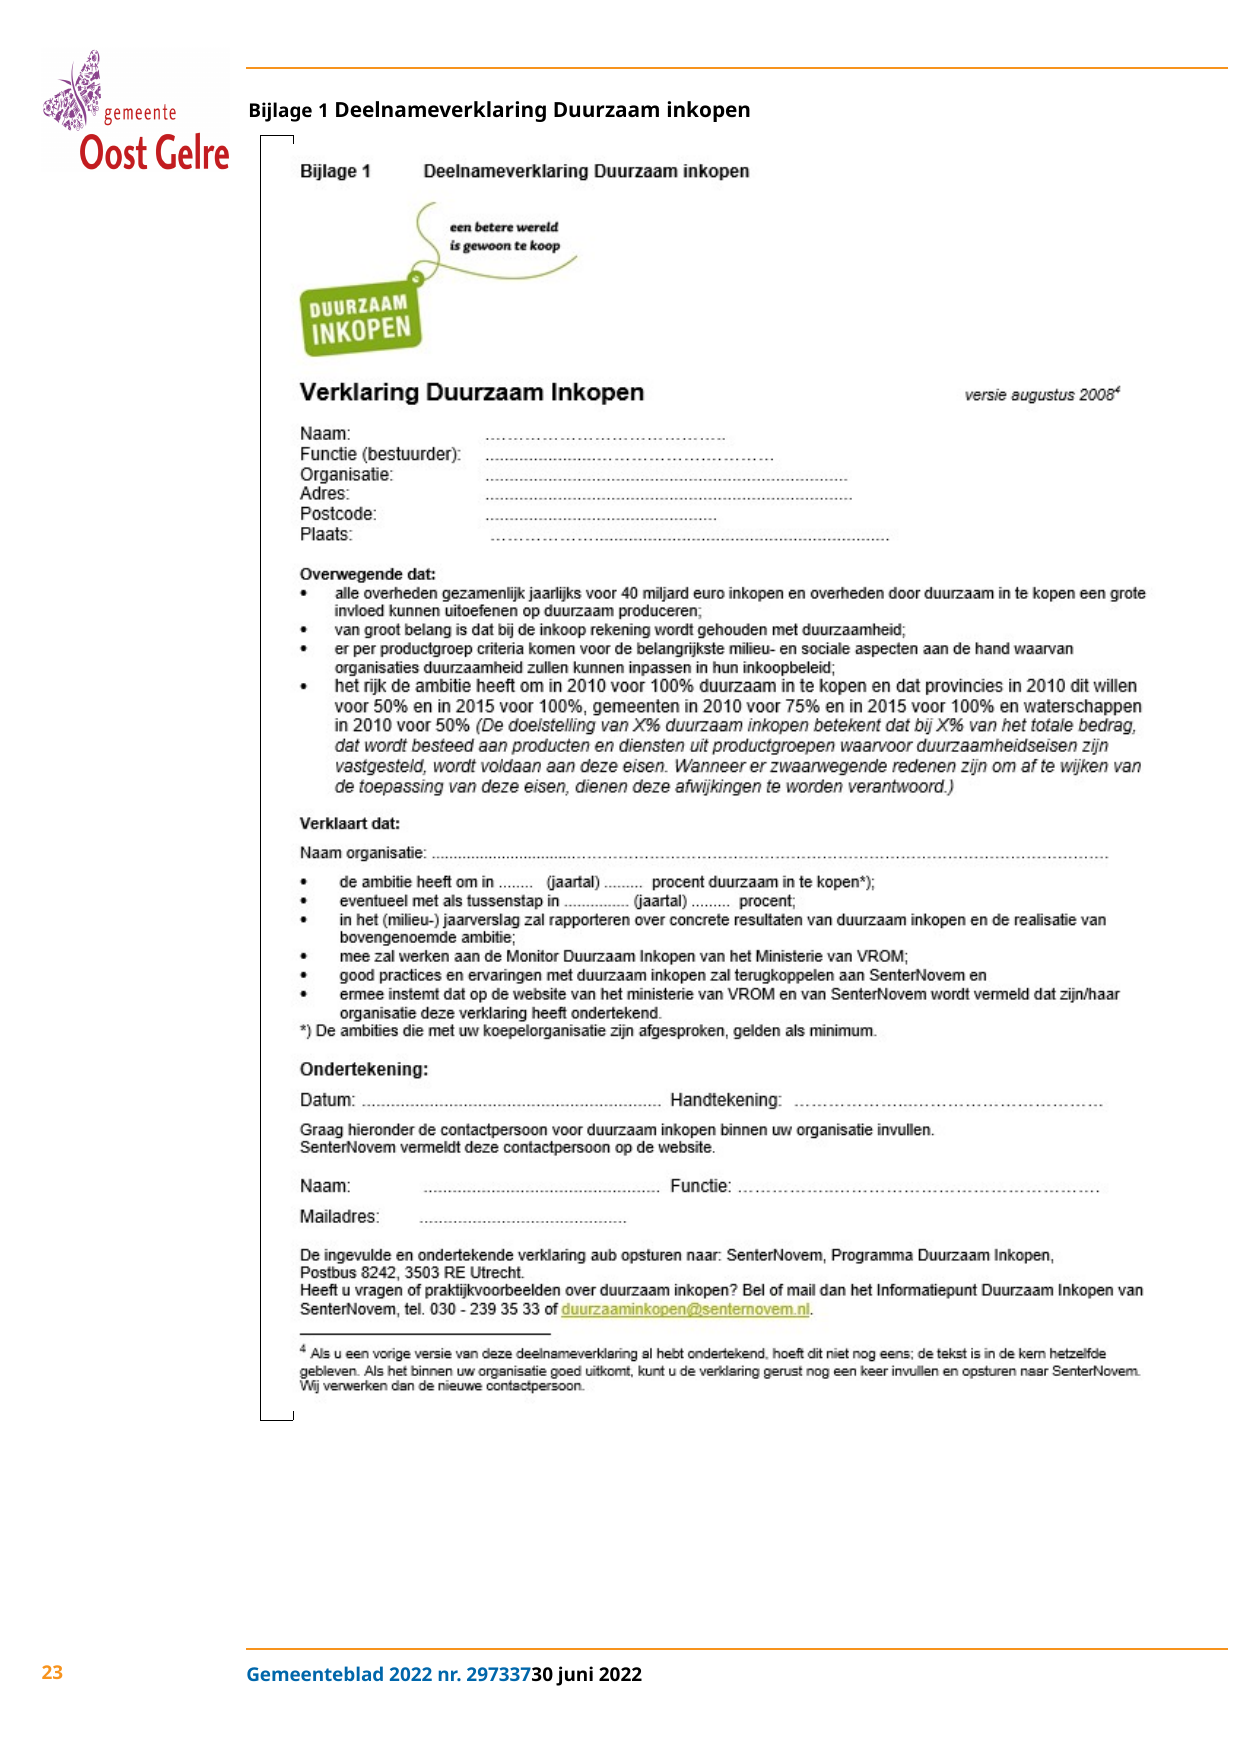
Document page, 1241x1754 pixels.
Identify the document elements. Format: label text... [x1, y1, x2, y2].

picture [41, 47, 231, 172]
picture [268, 144, 1173, 1411]
text Bijlage 1 Deelnameverklaring Duurzaam inkopen [248, 95, 1152, 123]
